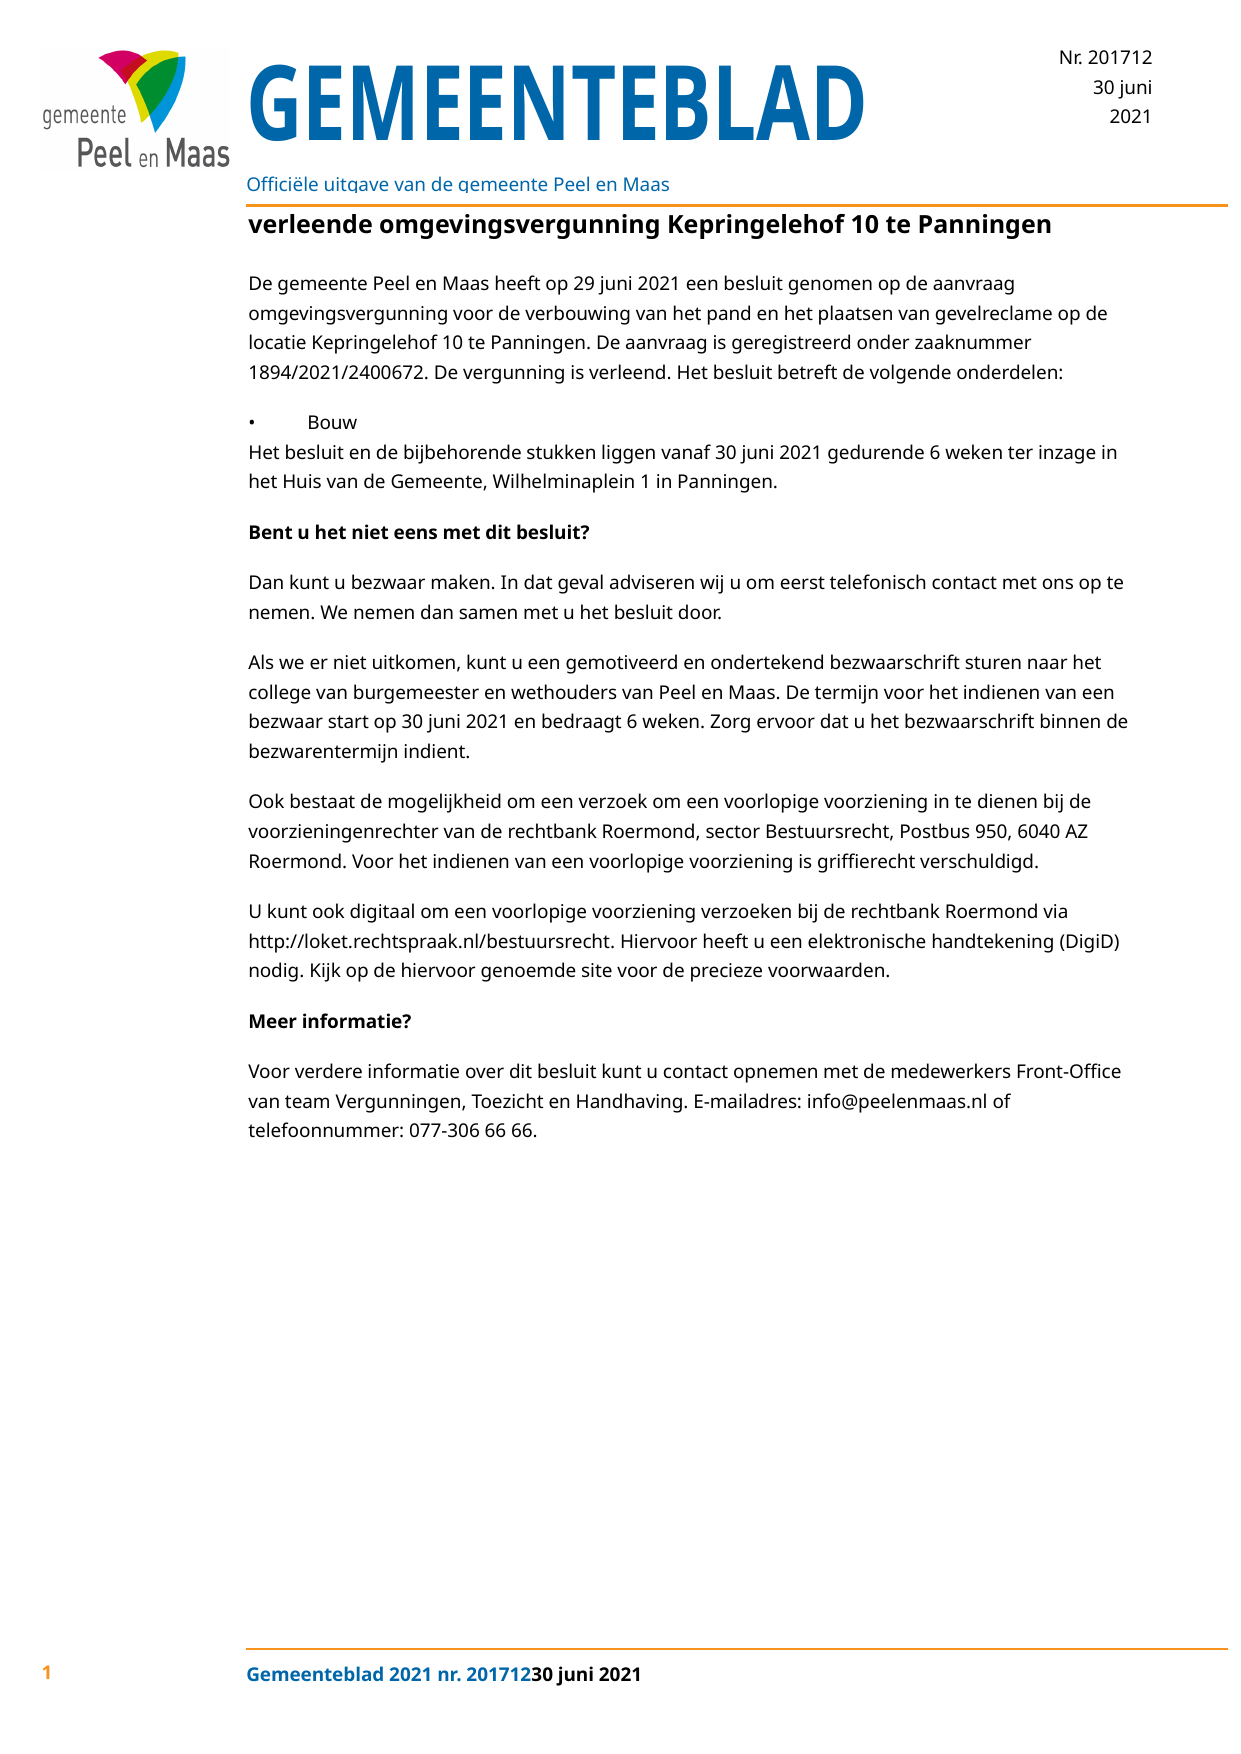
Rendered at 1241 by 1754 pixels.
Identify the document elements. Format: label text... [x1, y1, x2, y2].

text Meer informatie? [248, 1008, 1152, 1033]
text Ook bestaat de mogelijkheid om een verzoek om een voorlopige voorziening in te dienen bij de voorzieningenrechter van de rechtbank Roermond, sector Bestuursrecht, Postbus 950, 6040 AZ Roermond. Voor het indienen van een voorlopige voorziening is griffierecht verschuldigd. [248, 789, 1152, 873]
text Dan kunt u bezwaar maken. In dat geval adviseren wij u om eerst telefonisch contact met ons op te nemen. We nemen dan samen met u het besluit door. [248, 569, 1152, 625]
text De gemeente Peel en Maas heeft op 29 juni 2021 een besluit genomen op de aanvraag omgevingsvergunning voor de verbouwing van het pand en het plaatsen van gevelreclame op de locatie Kepringelehof 10 te Panningen. De aanvraag is geregistreerd onder zaaknummer 1894/2021/2400672. De vergunning is verleend. Het besluit betreft de volgende onderdelen: [248, 270, 1152, 385]
list Bouw [248, 409, 1152, 435]
text Bent u het niet eens met dit besluit? [248, 519, 1152, 545]
picture [41, 47, 231, 172]
text Voor verdere informatie over dit besluit kunt u contact opnemen met de medewerkers Front-Office van team Vergunningen, Toezicht en Handhaving. E-mailadres: info@peelenmaas.nl of telefoonnummer: 077-306 66 66. [248, 1058, 1152, 1143]
text verleende omgevingsvergunning Kepringelehof 10 te Panningen [248, 207, 1152, 241]
text U kunt ook digitaal om een voorlopige voorziening verzoeken bij de rechtbank Roermond via http://loket.rechtspraak.nl/bestuursrecht. Hiervoor heeft u een elektronische handtekening (DigiD) nodig. Kijk op de hiervoor genoemde site voor de precieze voorwaarden. [248, 898, 1152, 983]
text Als we er niet uitkomen, kunt u een gemotiveerd en ondertekend bezwaarschrift sturen naar het college van burgemeester en wethouders van Peel en Maas. De termijn voor het indienen van een bezwaar start op 30 juni 2021 en bedraagt 6 weken. Zorg ervoor dat u het bezwaarschrift binnen de bezwarentermijn indient. [248, 649, 1152, 764]
text Het besluit en de bijbehorende stukken liggen vanaf 30 juni 2021 gedurende 6 weken ter inzage in het Huis van de Gemeente, Wilhelminaplein 1 in Panningen. [248, 439, 1152, 494]
